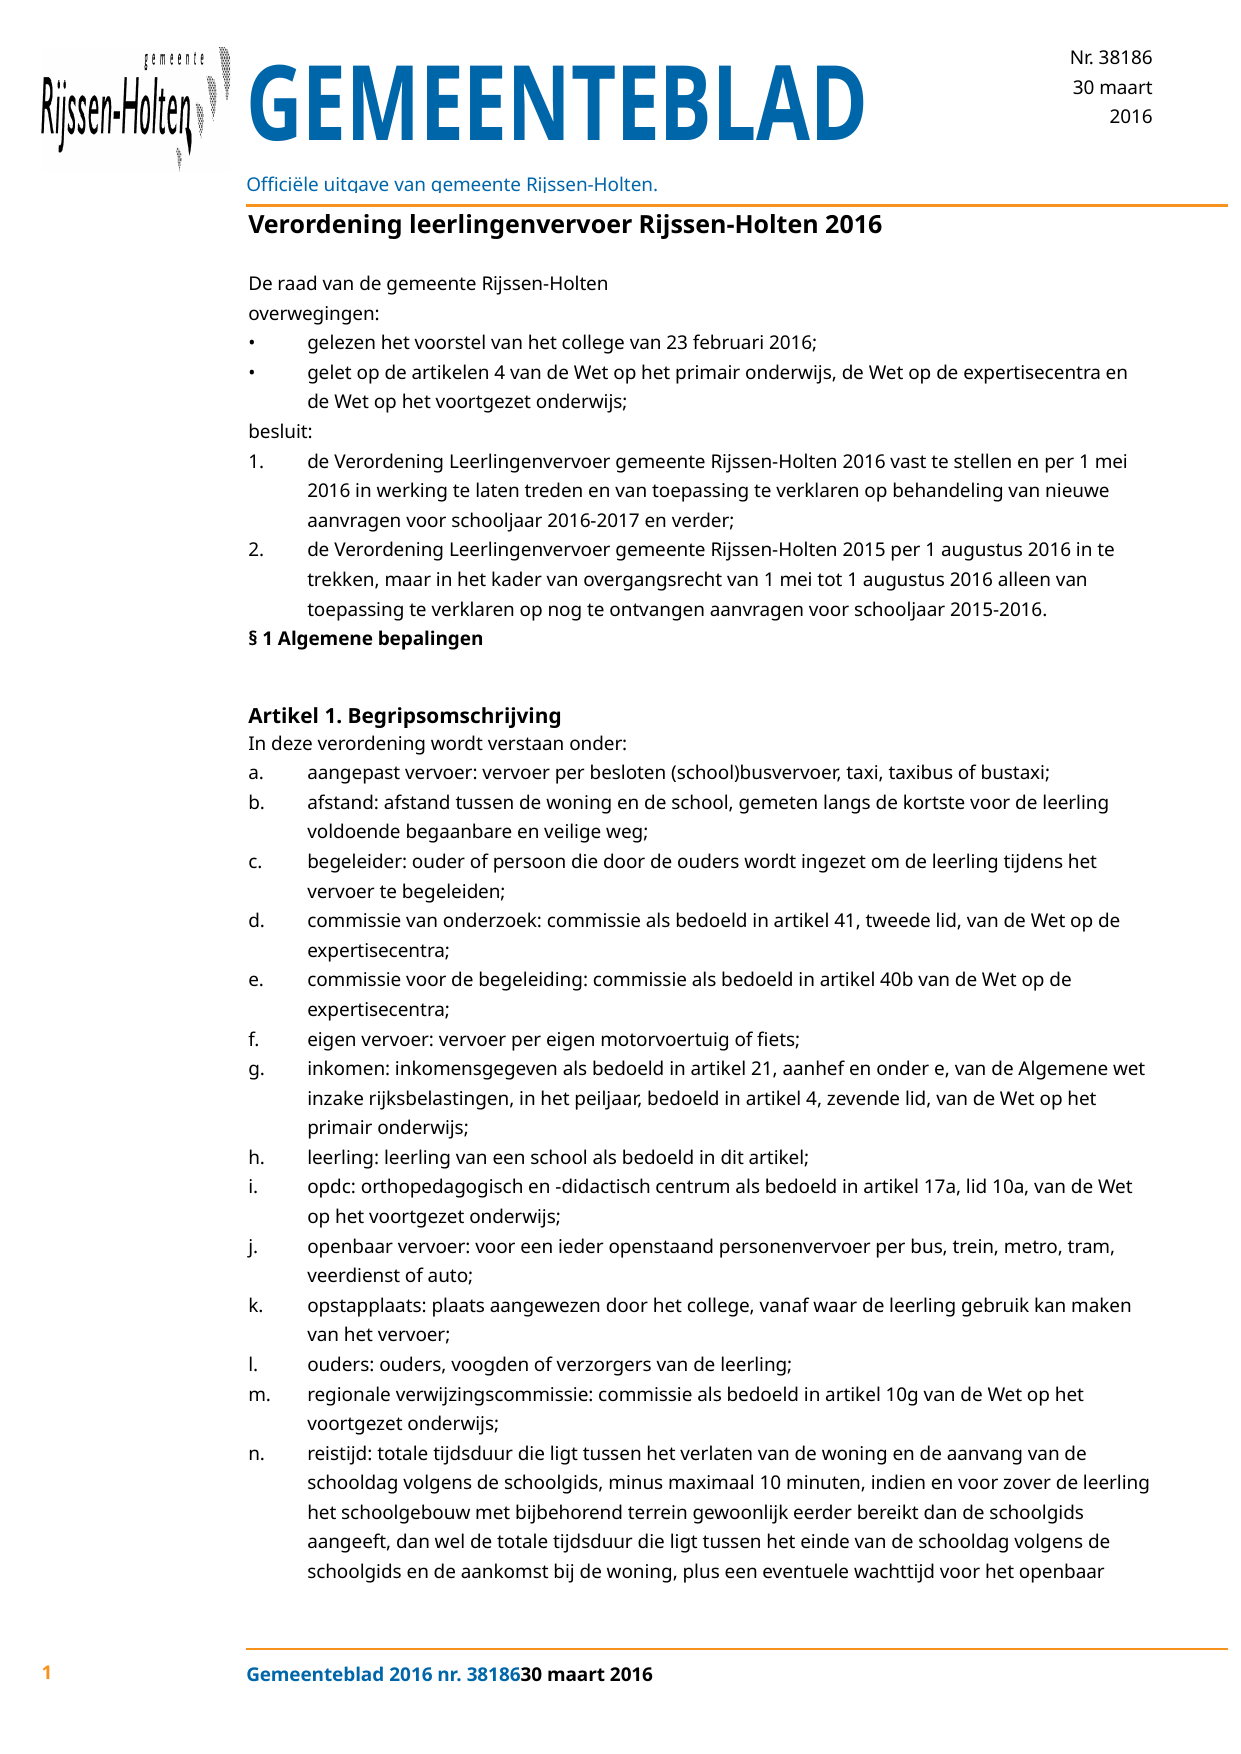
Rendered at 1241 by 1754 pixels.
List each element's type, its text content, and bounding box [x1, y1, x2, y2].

list aangepast vervoer: vervoer per besloten (school)busvervoer, taxi, taxibus of bustaxi; [248, 759, 1152, 785]
list leerling: leerling van een school als bedoeld in dit artikel; [248, 1144, 1152, 1170]
text overwegingen: [248, 300, 1152, 326]
text § 1 Algemene bepalingen [248, 625, 1152, 651]
text In deze verordening wordt verstaan onder: [248, 730, 1152, 756]
picture [41, 47, 231, 172]
list opdc: orthopedagogisch en -didactisch centrum als bedoeld in artikel 17a, lid 10a, van de Wet op het voortgezet onderwijs; [248, 1174, 1152, 1229]
list regionale verwijzingscommissie: commissie als bedoeld in artikel 10g van de Wet op het voortgezet onderwijs; [248, 1381, 1152, 1436]
list eigen vervoer: vervoer per eigen motorvoertuig of fiets; [248, 1026, 1152, 1051]
list commissie van onderzoek: commissie als bedoeld in artikel 41, tweede lid, van de Wet op de expertisecentra; [248, 907, 1152, 963]
text De raad van de gemeente Rijssen-Holten [248, 270, 1152, 296]
list reistijd: totale tijdsduur die ligt tussen het verlaten van de woning en de aanvang van de schooldag volgens de schoolgids, minus maximaal 10 minuten, indien en voor zover de leerling het schoolgebouw met bijbehorend terrein gewoonlijk eerder bereikt dan de schoolgids aangeeft, dan wel de totale tijdsduur die ligt tussen het einde van de schooldag volgens de schoolgids en de aankomst bij de woning, plus een eventuele wachttijd voor het openbaar [248, 1440, 1152, 1584]
text Verordening leerlingenvervoer Rijssen-Holten 2016 [248, 207, 1152, 241]
list de Verordening Leerlingenvervoer gemeente Rijssen-Holten 2016 vast te stellen en per 1 mei 2016 in werking te laten treden en van toepassing te verklaren op behandeling van nieuwe aanvragen voor schooljaar 2016-2017 en verder; [248, 448, 1152, 533]
text Artikel 1. Begripsomschrijving [248, 701, 1152, 730]
text besluit: [248, 418, 1152, 444]
list de Verordening Leerlingenvervoer gemeente Rijssen-Holten 2015 per 1 augustus 2016 in te trekken, maar in het kader van overgangsrecht van 1 mei tot 1 augustus 2016 alleen van toepassing te verklaren op nog te ontvangen aanvragen voor schooljaar 2015-2016. [248, 537, 1152, 621]
list gelezen het voorstel van het college van 23 februari 2016; [248, 329, 1152, 355]
list ouders: ouders, voogden of verzorgers van de leerling; [248, 1351, 1152, 1377]
list inkomen: inkomensgegeven als bedoeld in artikel 21, aanhef en onder e, van de Algemene wet inzake rijksbelastingen, in het peiljaar, bedoeld in artikel 4, zevende lid, van de Wet op het primair onderwijs; [248, 1055, 1152, 1140]
list openbaar vervoer: voor een ieder openstaand personenvervoer per bus, trein, metro, tram, veerdienst of auto; [248, 1233, 1152, 1288]
list afstand: afstand tussen de woning en de school, gemeten langs de kortste voor de leerling voldoende begaanbare en veilige weg; [248, 789, 1152, 844]
list commissie voor de begeleiding: commissie als bedoeld in artikel 40b van de Wet op de expertisecentra; [248, 967, 1152, 1022]
list begeleider: ouder of persoon die door de ouders wordt ingezet om de leerling tijdens het vervoer te begeleiden; [248, 848, 1152, 903]
list gelet op de artikelen 4 van de Wet op het primair onderwijs, de Wet op de expertisecentra en de Wet op het voortgezet onderwijs; [248, 359, 1152, 414]
list opstapplaats: plaats aangewezen door het college, vanaf waar de leerling gebruik kan maken van het vervoer; [248, 1292, 1152, 1347]
